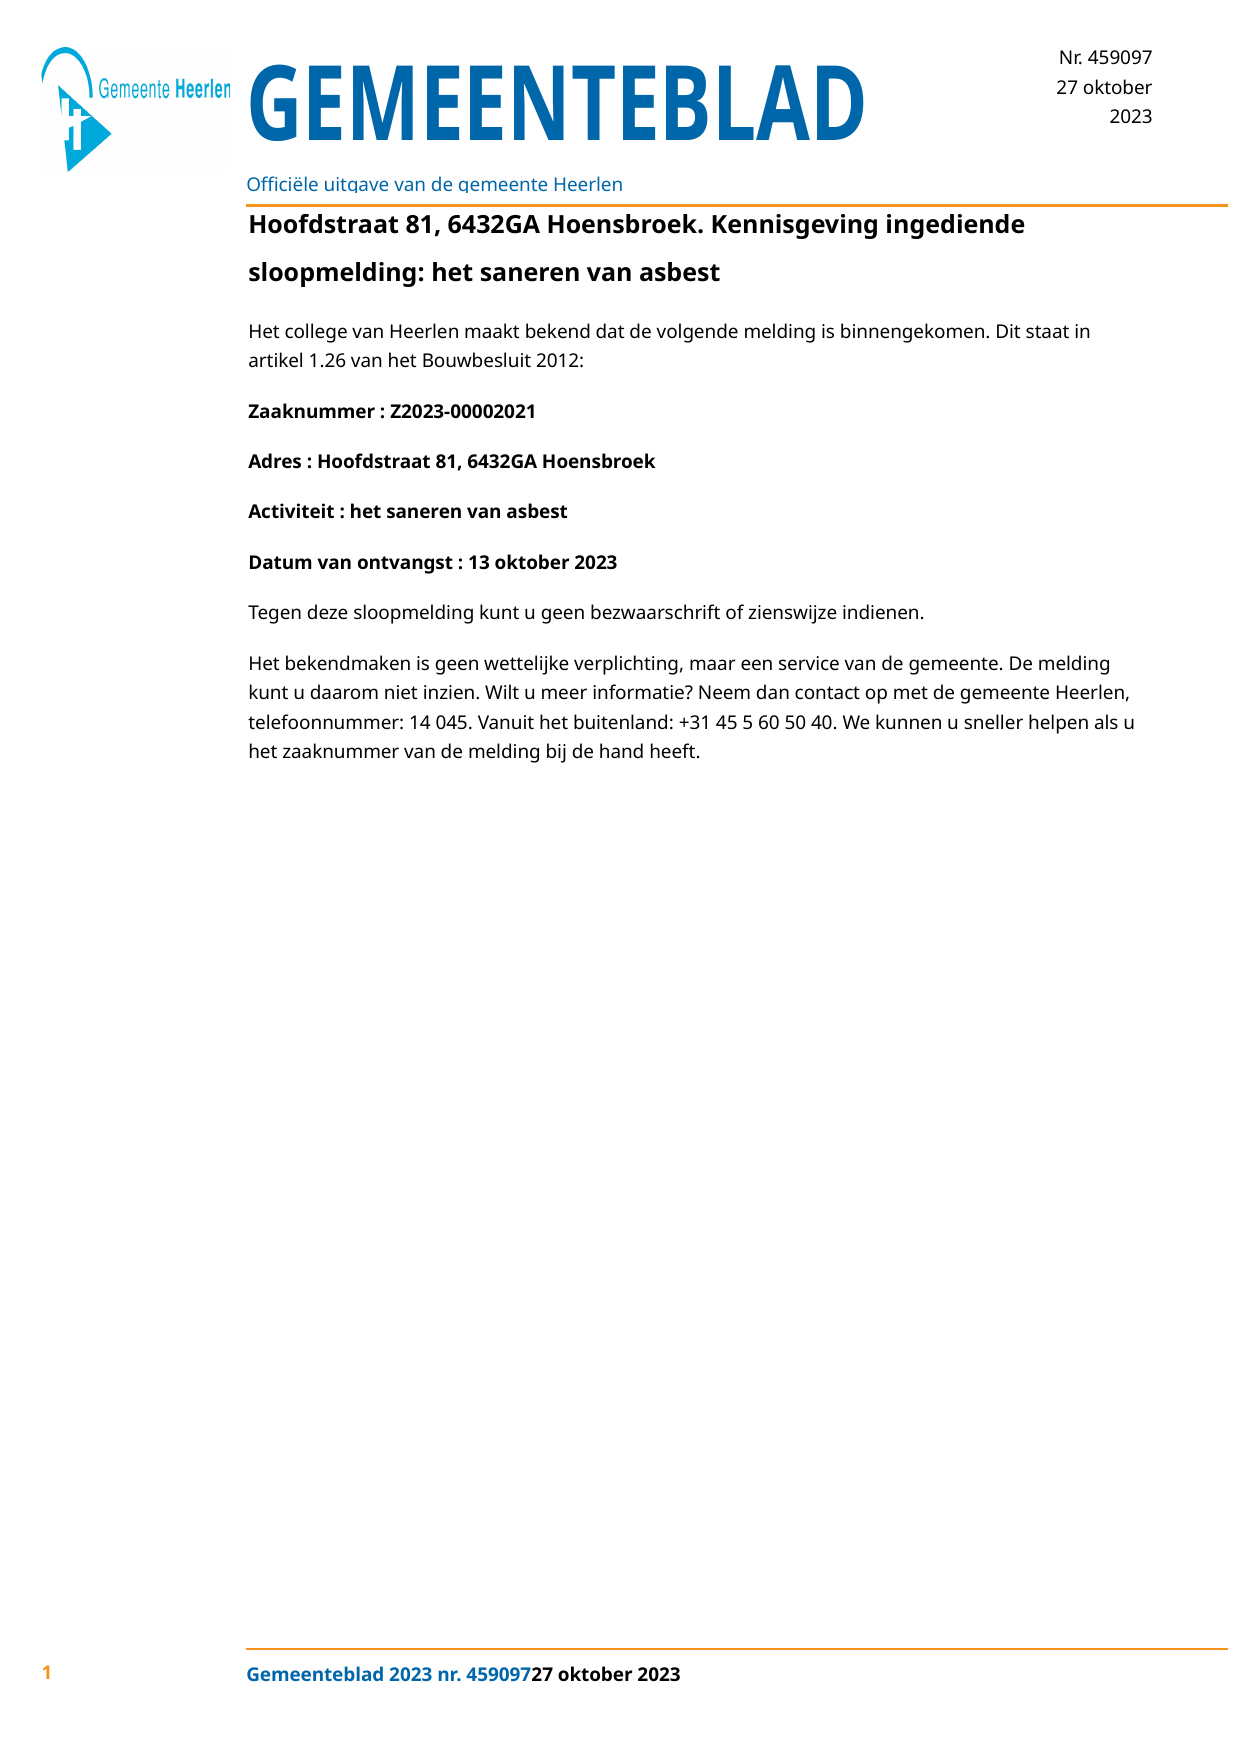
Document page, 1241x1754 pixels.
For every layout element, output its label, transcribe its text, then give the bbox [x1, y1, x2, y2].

text Het bekendmaken is geen wettelijke verplichting, maar een service van de gemeente. De melding kunt u daarom niet inzien. Wilt u meer informatie? Neem dan contact op met de gemeente Heerlen, telefoonnummer: 14 045. Vanuit het buitenland: +31 45 5 60 50 40. We kunnen u sneller helpen als u het zaaknummer van de melding bij de hand heeft. [248, 650, 1152, 764]
text Tegen deze sloopmelding kunt u geen bezwaarschrift of zienswijze indienen. [248, 599, 1152, 625]
text Datum van ontvangst : 13 oktober 2023 [248, 549, 1152, 575]
text Het college van Heerlen maakt bekend dat de volgende melding is binnengekomen. Dit staat in artikel 1.26 van het Bouwbesluit 2012: [248, 318, 1152, 373]
text Hoofdstraat 81, 6432GA Hoensbroek. Kennisgeving ingediende sloopmelding: het saneren van asbest [248, 207, 1152, 288]
text Zaaknummer : Z2023-00002021 [248, 398, 1152, 424]
picture [41, 47, 59, 70]
text Adres : Hoofdstraat 81, 6432GA Hoensbroek [248, 448, 1152, 474]
text Activiteit : het saneren van asbest [248, 499, 1152, 524]
picture [41, 47, 231, 172]
